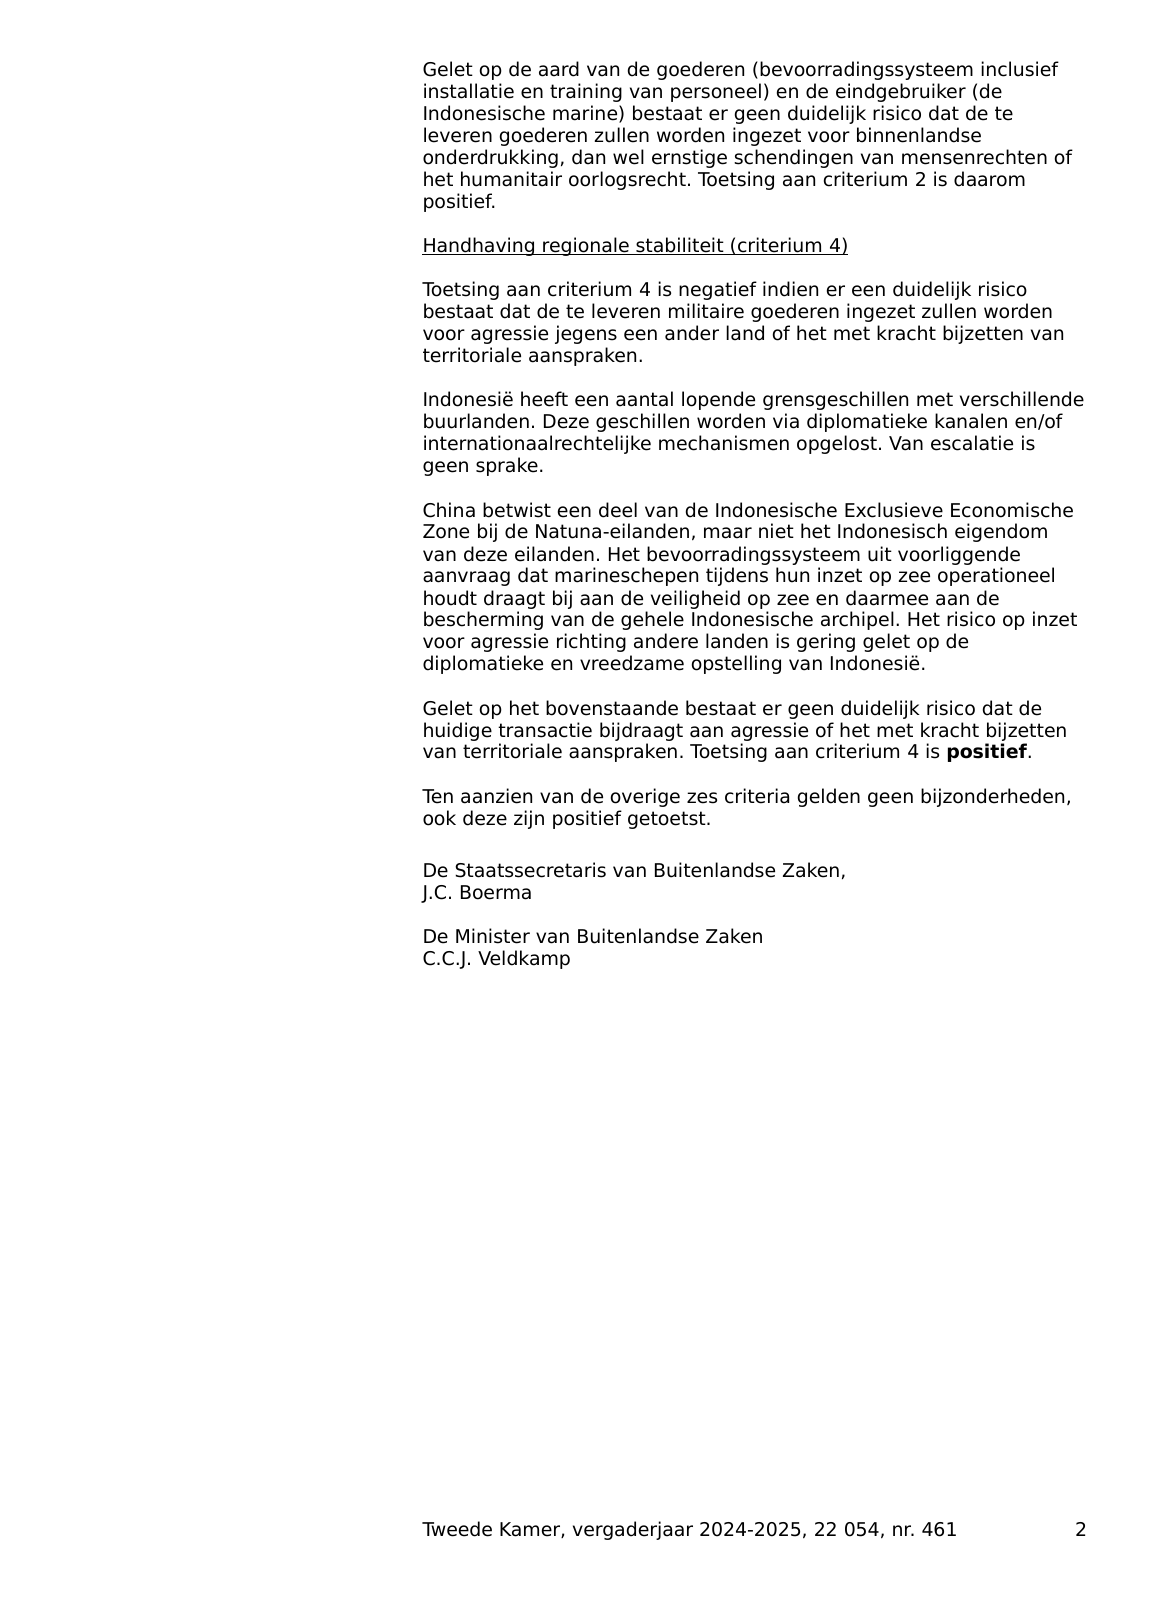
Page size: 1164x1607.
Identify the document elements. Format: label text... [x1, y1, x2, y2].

text Toetsing aan criterium 4 is negatief indien er een duidelijk risico bestaat dat de te leveren militaire goederen ingezet zullen worden voor agressie jegens een ander land of het met kracht bijzetten van territoriale aanspraken. [422, 279, 1087, 367]
text Ten aanzien van de overige zes criteria gelden geen bijzonderheden, ook deze zijn positief getoetst. [422, 786, 1087, 829]
text China betwist een deel van de Indonesische Exclusieve Economische Zone bij de Natuna-eilanden, maar niet het Indonesisch eigendom van deze eilanden. Het bevoorradingssysteem uit voorliggende aanvraag dat marineschepen tijdens hun inzet op zee operationeel houdt draagt bij aan de veiligheid op zee en daarmee aan de bescherming van de gehele Indonesische archipel. Het risico op inzet voor agressie richting andere landen is gering gelet op de diplomatieke en vreedzame opstelling van Indonesië. [422, 499, 1087, 675]
text Indonesië heeft een aantal lopende grensgeschillen met verschillende buurlanden. Deze geschillen worden via diplomatieke kanalen en/of internationaalrechtelijke mechanismen opgelost. Van escalatie is geen sprake. [422, 389, 1087, 477]
text De Staatssecretaris van Buitenlandse Zaken, J.C. Boerma [422, 859, 1087, 903]
text Gelet op het bovenstaande bestaat er geen duidelijk risico dat de huidige transactie bijdraagt aan agressie of het met kracht bijzetten van territoriale aanspraken. Toetsing aan criterium 4 is positief. [422, 697, 1087, 763]
text Gelet op de aard van de goederen (bevoorradingssysteem inclusief installatie en training van personeel) en de eindgebruiker (de Indonesische marine) bestaat er geen duidelijk risico dat de te leveren goederen zullen worden ingezet voor binnenlandse onderdrukking, dan wel ernstige schendingen van mensenrechten of het humanitair oorlogsrecht. Toetsing aan criterium 2 is daarom positief. [422, 59, 1087, 213]
subtitle Handhaving regionale stabiliteit (criterium 4) [422, 235, 1087, 257]
text De Minister van Buitenlandse Zaken C.C.J. Veldkamp [422, 926, 1087, 970]
